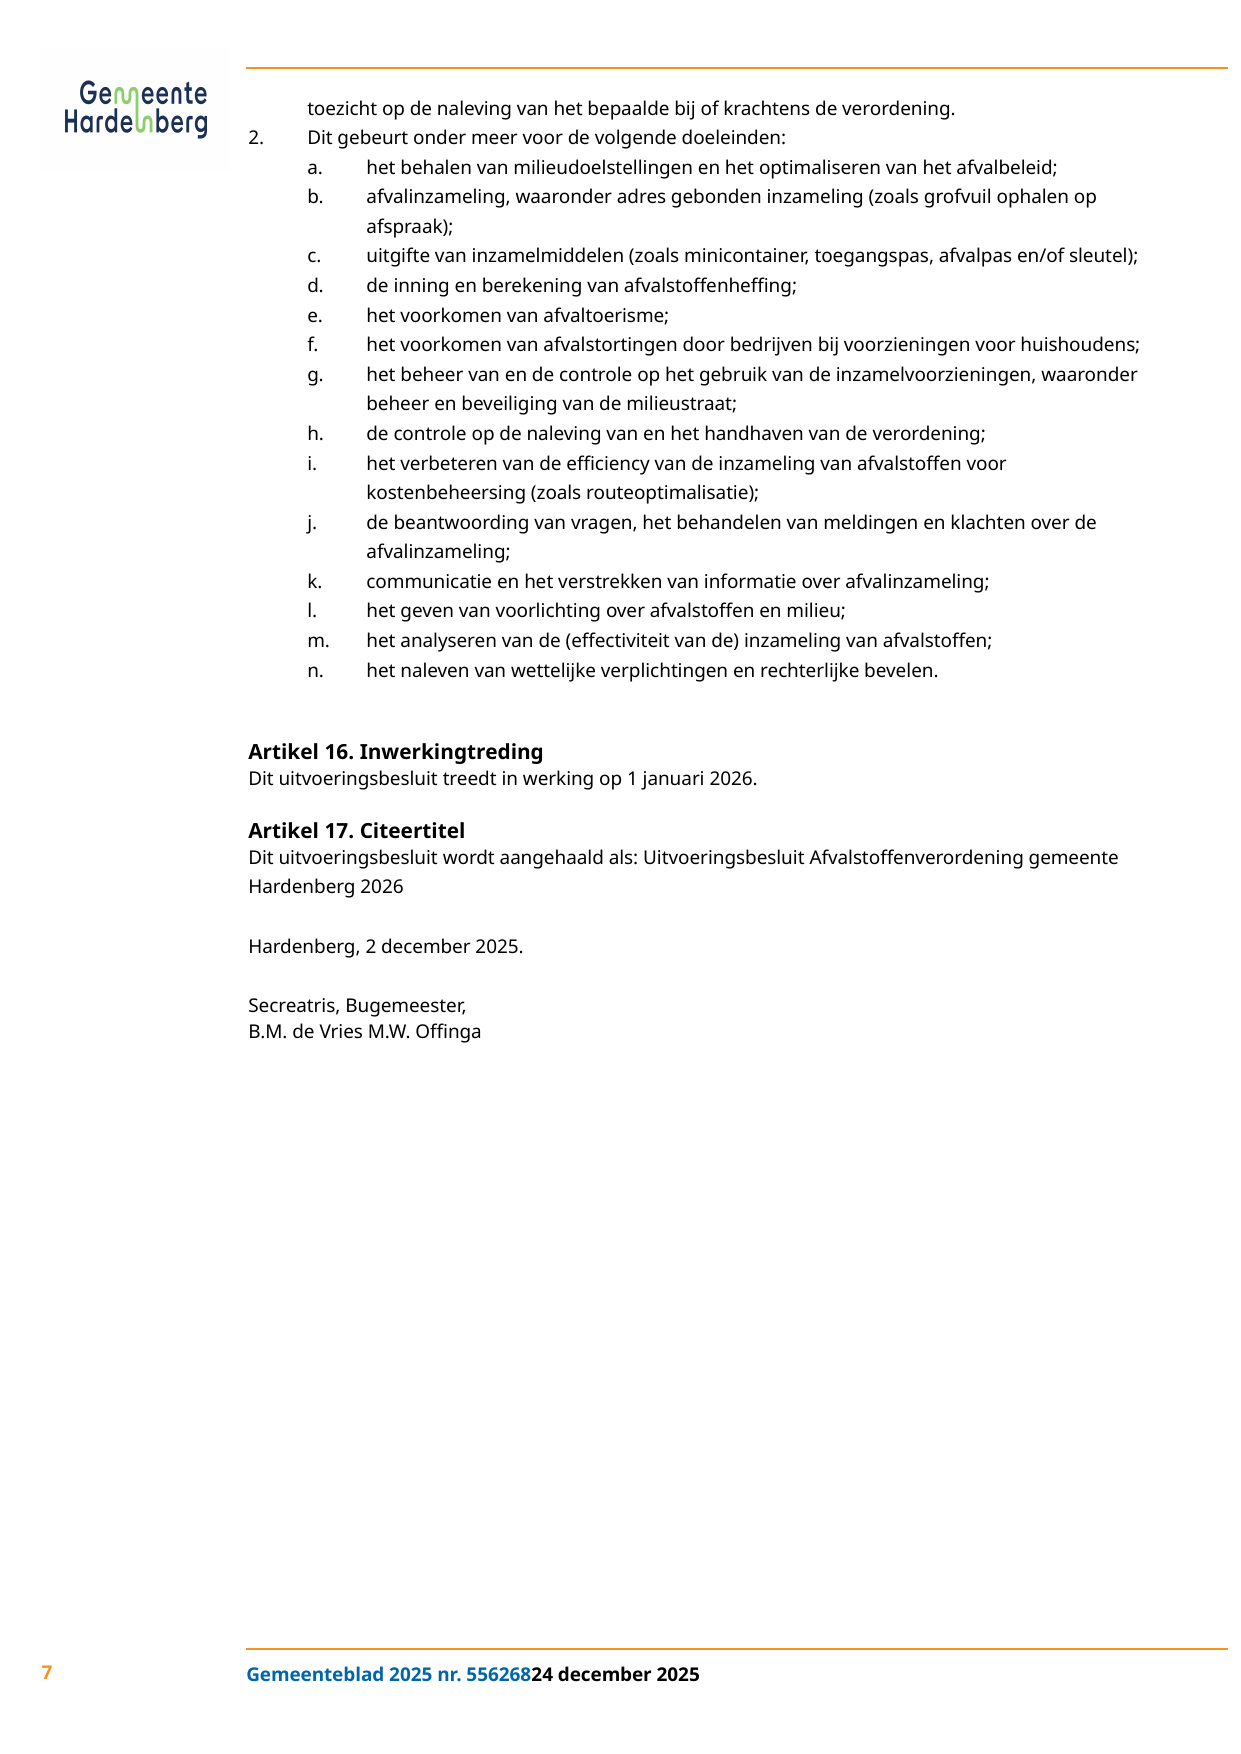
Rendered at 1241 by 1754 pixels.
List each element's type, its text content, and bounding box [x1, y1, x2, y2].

list het verbeteren van de efficiency van de inzameling van afvalstoffen voor kostenbeheersing (zoals routeoptimalisatie); [307, 450, 1152, 505]
text Secreatris, Bugemeester, [248, 992, 1152, 1018]
list de controle op de naleving van en het handhaven van de verordening; [307, 420, 1152, 446]
list het analyseren van de (effectiviteit van de) inzameling van afvalstoffen; [307, 627, 1152, 653]
text Dit uitvoeringsbesluit treedt in werking op 1 januari 2026. [248, 765, 1152, 791]
list uitgifte van inzamelmiddelen (zoals minicontainer, toegangspas, afvalpas en/of sleutel); [307, 243, 1152, 268]
list communicatie en het verstrekken van informatie over afvalinzameling; [307, 568, 1152, 594]
list het naleven van wettelijke verplichtingen en rechterlijke bevelen. [307, 657, 1152, 683]
list het behalen van milieudoelstellingen en het optimaliseren van het afvalbeleid; [307, 154, 1152, 180]
list de inning en berekening van afvalstoffenheffing; [307, 272, 1152, 298]
list het geven van voorlichting over afvalstoffen en milieu; [307, 598, 1152, 623]
list toezicht op de naleving van het bepaalde bij of krachtens de verordening. [248, 95, 1152, 121]
list het voorkomen van afvaltoerisme; [307, 302, 1152, 328]
text Artikel 17. Citeertitel [248, 816, 1152, 844]
text Hardenberg, 2 december 2025. [248, 933, 1152, 959]
list het beheer van en de controle op het gebruik van de inzamelvoorzieningen, waaronder beheer en beveiliging van de milieustraat; [307, 361, 1152, 416]
list de beantwoording van vragen, het behandelen van meldingen en klachten over de afvalinzameling; [307, 509, 1152, 564]
picture [41, 47, 231, 172]
list afvalinzameling, waaronder adres gebonden inzameling (zoals grofvuil ophalen op afspraak); [307, 183, 1152, 239]
text Artikel 16. Inwerkingtreding [248, 737, 1152, 765]
text B.M. de Vries M.W. Offinga [248, 1018, 1152, 1043]
list het voorkomen van afvalstortingen door bedrijven bij voorzieningen voor huishoudens; [307, 331, 1152, 357]
text Dit uitvoeringsbesluit wordt aangehaald als: Uitvoeringsbesluit Afvalstoffenverordening gemeente Hardenberg 2026 [248, 844, 1152, 899]
list Dit gebeurt onder meer voor de volgende doeleinden: [248, 124, 1152, 150]
